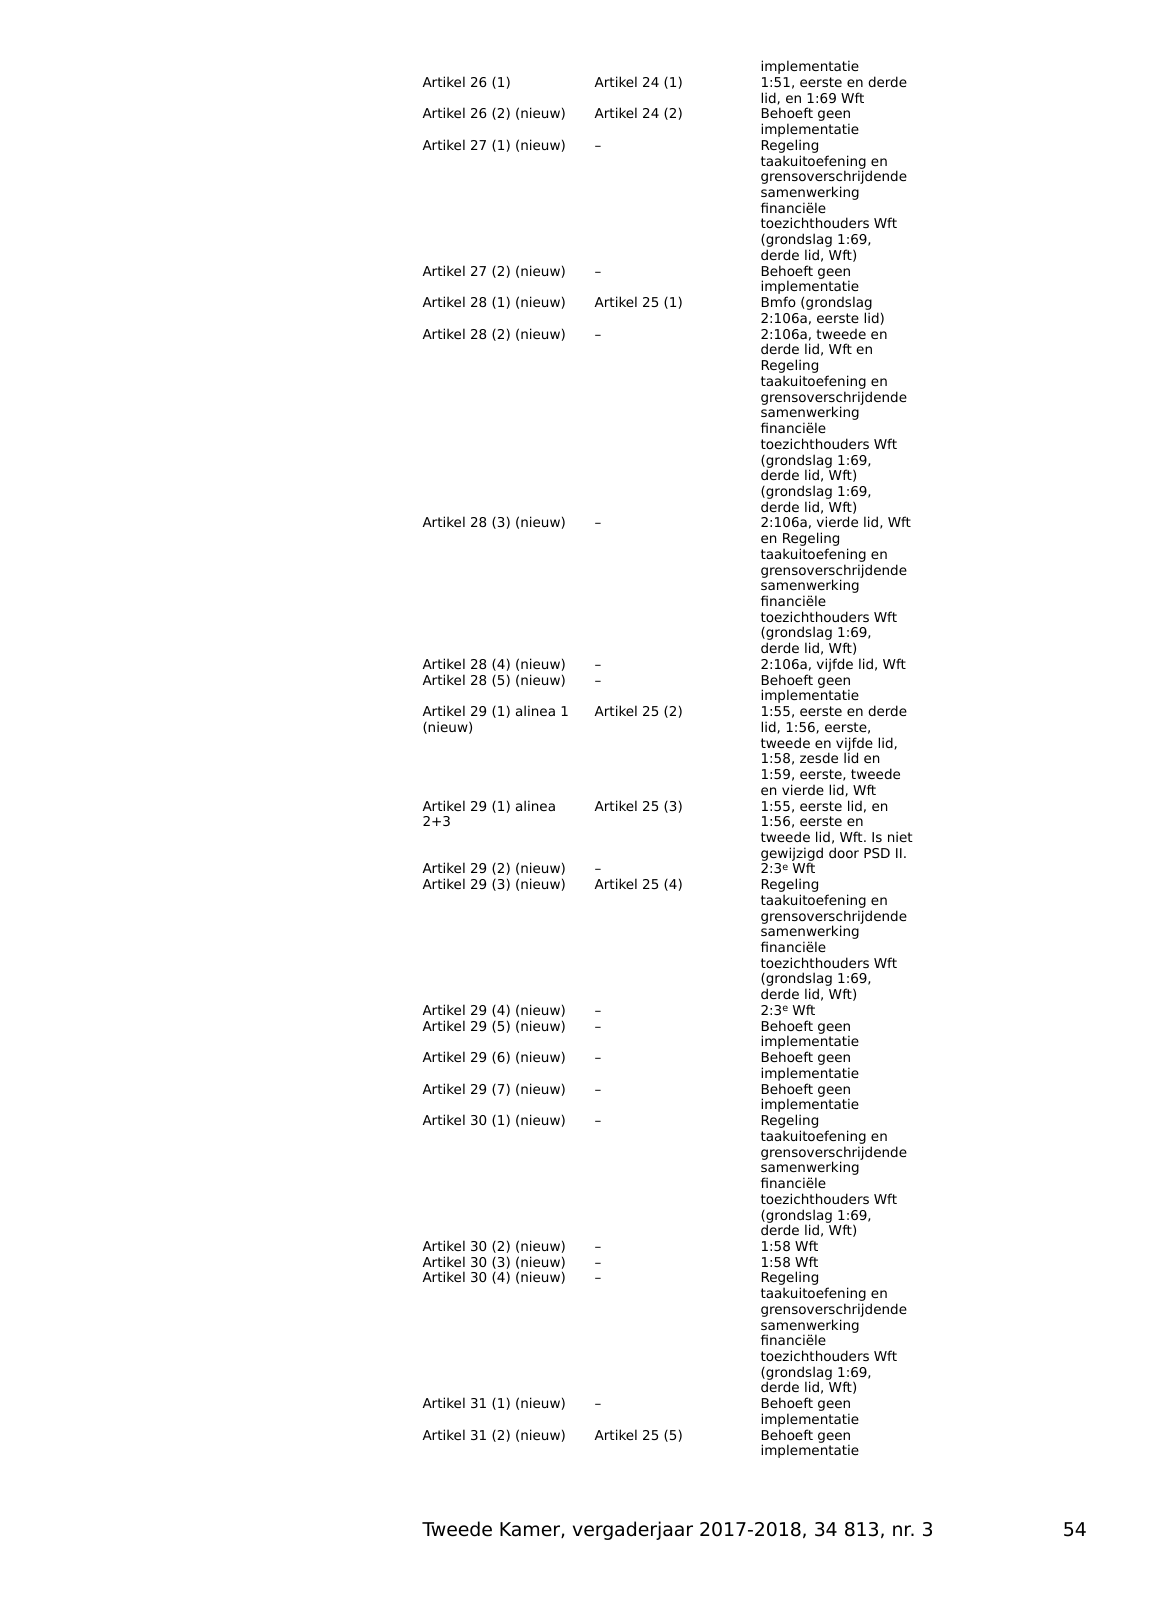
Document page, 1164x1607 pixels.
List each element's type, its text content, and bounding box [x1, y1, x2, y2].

table_cell [921, 1239, 1087, 1254]
table_cell – [588, 1081, 754, 1113]
table_cell Behoeft geen implementatie [754, 1019, 921, 1050]
table_cell Behoeft geen implementatie [754, 673, 921, 704]
table_cell Artikel 24 (1) [588, 75, 754, 106]
table_cell [921, 704, 1087, 798]
table_cell 1:55, eerste en derde lid, 1:56, eerste, tweede en vijfde lid, 1:58, zesde lid en 1:59, eerste, tweede en vierde lid, Wft [754, 704, 921, 798]
table_cell Artikel 27 (2) (nieuw) [422, 264, 588, 295]
table_cell – [588, 326, 754, 515]
table_cell – [588, 861, 754, 877]
table_cell Artikel 27 (1) (nieuw) [422, 138, 588, 263]
table_cell Regeling taakuitoefening en grensoverschrijdende samenwerking financiële toezichthouders Wft (grondslag 1:69, derde lid, Wft) [754, 877, 921, 1003]
table_cell [921, 1003, 1087, 1018]
table_cell Artikel 29 (4) (nieuw) [422, 1003, 588, 1018]
table_cell – [588, 1255, 754, 1270]
table_cell [921, 657, 1087, 672]
table_cell Artikel 29 (7) (nieuw) [422, 1081, 588, 1113]
table_cell [921, 75, 1087, 106]
table_cell – [588, 515, 754, 657]
table_cell Artikel 31 (2) (nieuw) [422, 1428, 588, 1459]
table_cell [921, 1270, 1087, 1396]
table_cell Artikel 30 (2) (nieuw) [422, 1239, 588, 1254]
table_cell 1:58 Wft [754, 1255, 921, 1270]
table_cell [921, 1113, 1087, 1239]
table_cell [921, 798, 1087, 861]
table_cell Behoeft geen implementatie [754, 1081, 921, 1113]
table_cell Artikel 28 (4) (nieuw) [422, 657, 588, 672]
table_cell Artikel 31 (1) (nieuw) [422, 1396, 588, 1427]
table_cell Artikel 29 (5) (nieuw) [422, 1019, 588, 1050]
table_cell – [588, 1270, 754, 1396]
table_cell Artikel 28 (2) (nieuw) [422, 326, 588, 515]
table_cell [588, 59, 754, 75]
table_cell [921, 861, 1087, 877]
table_cell – [588, 138, 754, 263]
table_cell [921, 59, 1087, 75]
table_cell [921, 1050, 1087, 1081]
table_cell Artikel 29 (2) (nieuw) [422, 861, 588, 877]
table_cell – [588, 1050, 754, 1081]
table_cell – [588, 657, 754, 672]
table_cell Artikel 24 (2) [588, 106, 754, 138]
table_cell Artikel 25 (5) [588, 1428, 754, 1459]
table_cell Artikel 26 (1) [422, 75, 588, 106]
table_cell [921, 106, 1087, 138]
table_cell 1:51, eerste en derde lid, en 1:69 Wft [754, 75, 921, 106]
table_cell Artikel 28 (1) (nieuw) [422, 295, 588, 326]
table_cell – [588, 1396, 754, 1427]
table_cell [921, 138, 1087, 263]
table_cell [921, 1081, 1087, 1113]
table_cell Artikel 29 (6) (nieuw) [422, 1050, 588, 1081]
table_cell – [588, 1239, 754, 1254]
table_cell Artikel 25 (1) [588, 295, 754, 326]
table_cell [921, 1396, 1087, 1427]
table_cell Artikel 28 (3) (nieuw) [422, 515, 588, 657]
table_cell Artikel 29 (1) alinea 1 (nieuw) [422, 704, 588, 798]
table_cell 2:106a, vierde lid, Wft en Regeling taakuitoefening en grensoverschrijdende samenwerking financiële toezichthouders Wft (grondslag 1:69, derde lid, Wft) [754, 515, 921, 657]
table_cell Regeling taakuitoefening en grensoverschrijdende samenwerking financiële toezichthouders Wft (grondslag 1:69, derde lid, Wft) [754, 138, 921, 263]
table_cell – [588, 1113, 754, 1239]
table_cell Artikel 30 (4) (nieuw) [422, 1270, 588, 1396]
table_cell Regeling taakuitoefening en grensoverschrijdende samenwerking financiële toezichthouders Wft (grondslag 1:69, derde lid, Wft) [754, 1270, 921, 1396]
table_cell Behoeft geen implementatie [754, 1428, 921, 1459]
table_cell Artikel 30 (1) (nieuw) [422, 1113, 588, 1239]
table_cell [921, 326, 1087, 515]
table_cell [921, 1428, 1087, 1459]
table_cell [921, 1019, 1087, 1050]
table_cell implementatie [754, 59, 921, 75]
table_cell Artikel 25 (4) [588, 877, 754, 1003]
table_cell Artikel 25 (3) [588, 798, 754, 861]
table_cell 2:106a, tweede en derde lid, Wft en Regeling taakuitoefening en grensoverschrijdende samenwerking financiële toezichthouders Wft (grondslag 1:69, derde lid, Wft)(grondslag 1:69, derde lid, Wft) [754, 326, 921, 515]
table_cell 2:3e Wft [754, 861, 921, 877]
table_cell Behoeft geen implementatie [754, 1050, 921, 1081]
table_cell 2:3e Wft [754, 1003, 921, 1018]
table_cell Artikel 28 (5) (nieuw) [422, 673, 588, 704]
table_cell Behoeft geen implementatie [754, 1396, 921, 1427]
table_cell Artikel 29 (3) (nieuw) [422, 877, 588, 1003]
table_cell Artikel 25 (2) [588, 704, 754, 798]
table_cell [422, 59, 588, 75]
table_cell 1:55, eerste lid, en 1:56, eerste en tweede lid, Wft. Is niet gewijzigd door PSD II. [754, 798, 921, 861]
table_cell Bmfo (grondslag 2:106a, eerste lid) [754, 295, 921, 326]
table_cell [921, 877, 1087, 1003]
table_cell Behoeft geen implementatie [754, 264, 921, 295]
table_cell 2:106a, vijfde lid, Wft [754, 657, 921, 672]
table_cell – [588, 1003, 754, 1018]
table_cell – [588, 1019, 754, 1050]
table_cell [921, 673, 1087, 704]
table_cell [921, 295, 1087, 326]
table_cell – [588, 264, 754, 295]
table_cell – [588, 673, 754, 704]
table_cell Behoeft geen implementatie [754, 106, 921, 138]
table_cell [921, 1255, 1087, 1270]
table_cell Artikel 30 (3) (nieuw) [422, 1255, 588, 1270]
table_cell Artikel 26 (2) (nieuw) [422, 106, 588, 138]
table_cell [921, 515, 1087, 657]
table_cell 1:58 Wft [754, 1239, 921, 1254]
table_cell Artikel 29 (1) alinea 2+3 [422, 798, 588, 861]
table_cell Regeling taakuitoefening en grensoverschrijdende samenwerking financiële toezichthouders Wft (grondslag 1:69, derde lid, Wft) [754, 1113, 921, 1239]
table_cell [921, 264, 1087, 295]
